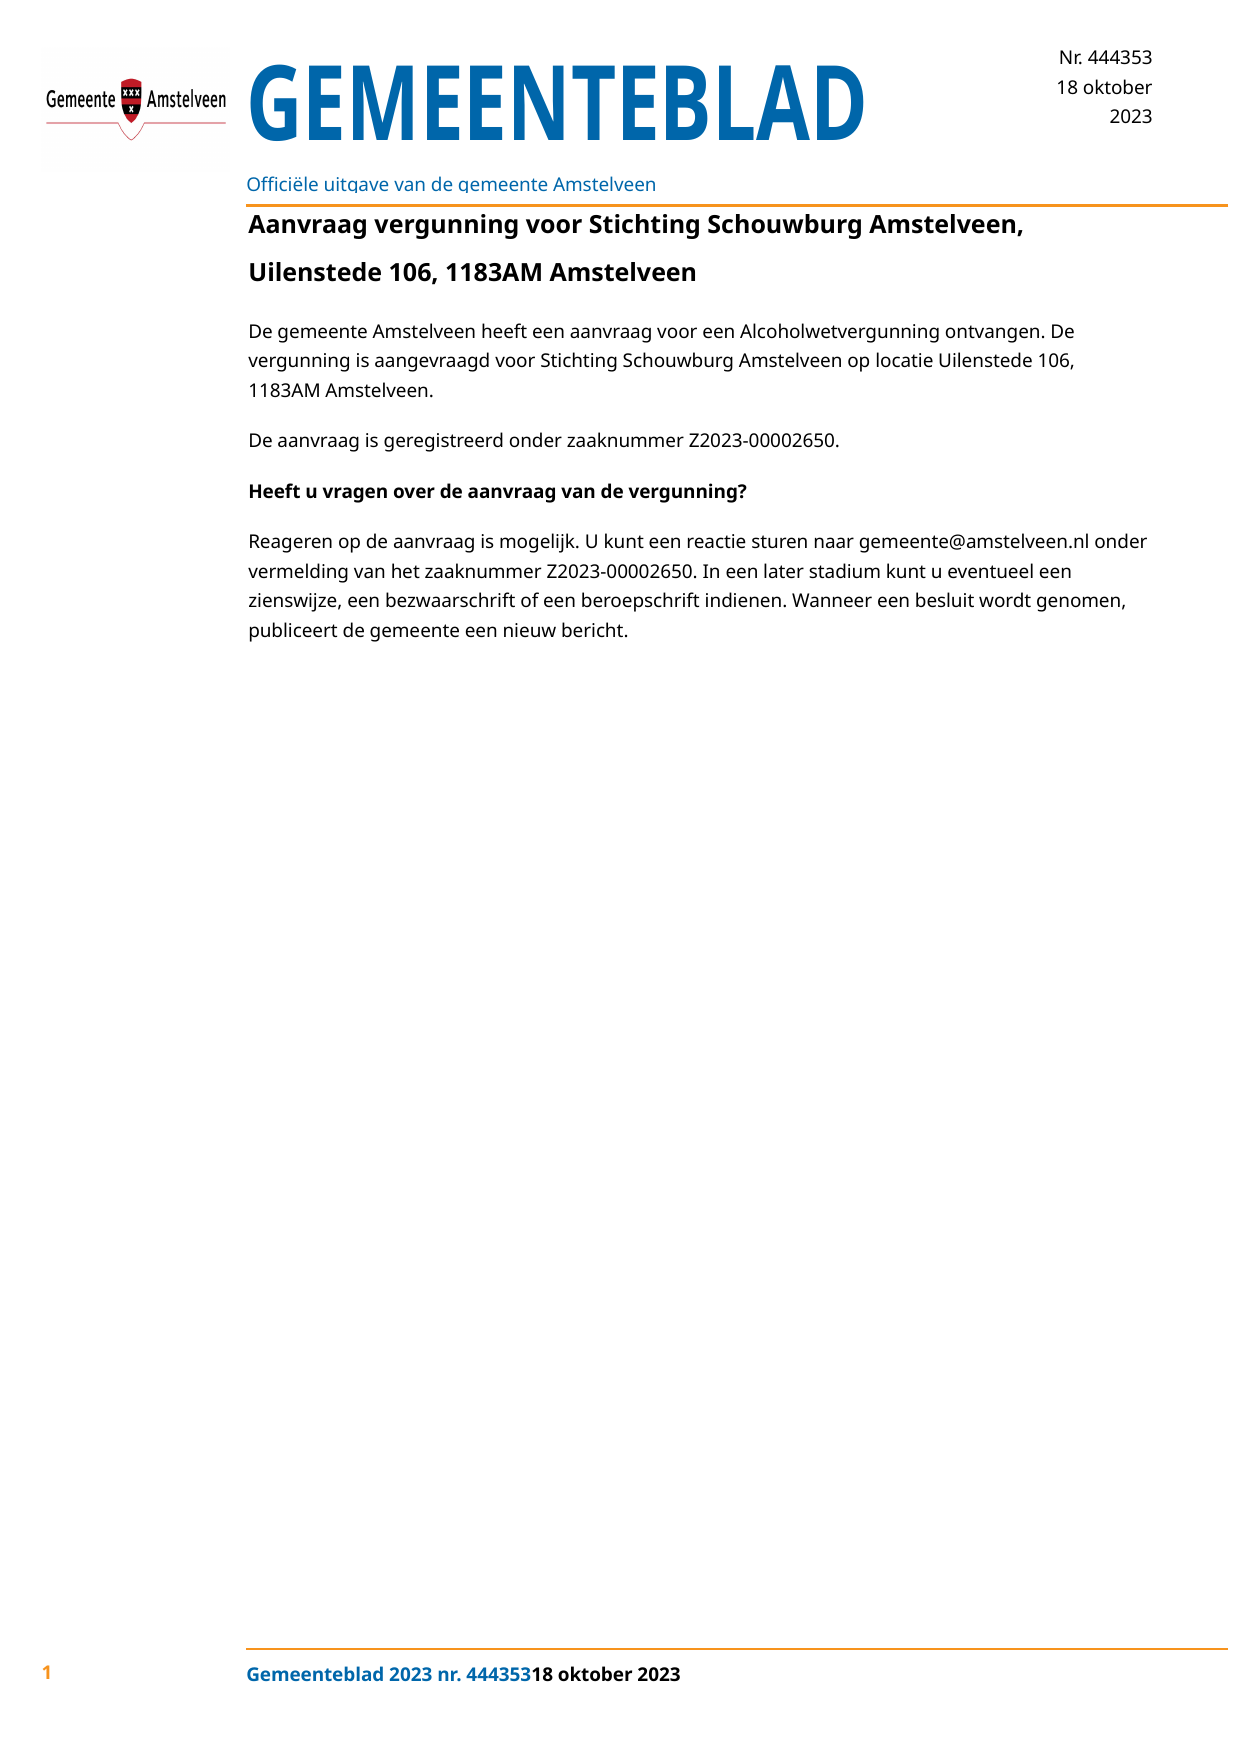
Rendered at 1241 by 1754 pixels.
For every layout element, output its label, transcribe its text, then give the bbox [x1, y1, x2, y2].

text De aanvraag is geregistreerd onder zaaknummer Z2023-00002650. [248, 427, 1152, 453]
text Heeft u vragen over de aanvraag van de vergunning? [248, 478, 1152, 504]
text Aanvraag vergunning voor Stichting Schouwburg Amstelveen, Uilenstede 106, 1183AM Amstelveen [248, 207, 1152, 288]
text Reageren op de aanvraag is mogelijk. U kunt een reactie sturen naar gemeente@amstelveen.nl onder vermelding van het zaaknummer Z2023-00002650. In een later stadium kunt u eventueel een zienswijze, een bezwaarschrift of een beroepschrift indienen. Wanneer een besluit wordt genomen, publiceert de gemeente een nieuw bericht. [248, 528, 1152, 643]
text De gemeente Amstelveen heeft een aanvraag voor een Alcoholwetvergunning ontvangen. De vergunning is aangevraagd voor Stichting Schouwburg Amstelveen op locatie Uilenstede 106, 1183AM Amstelveen. [248, 318, 1152, 403]
picture [41, 47, 231, 172]
